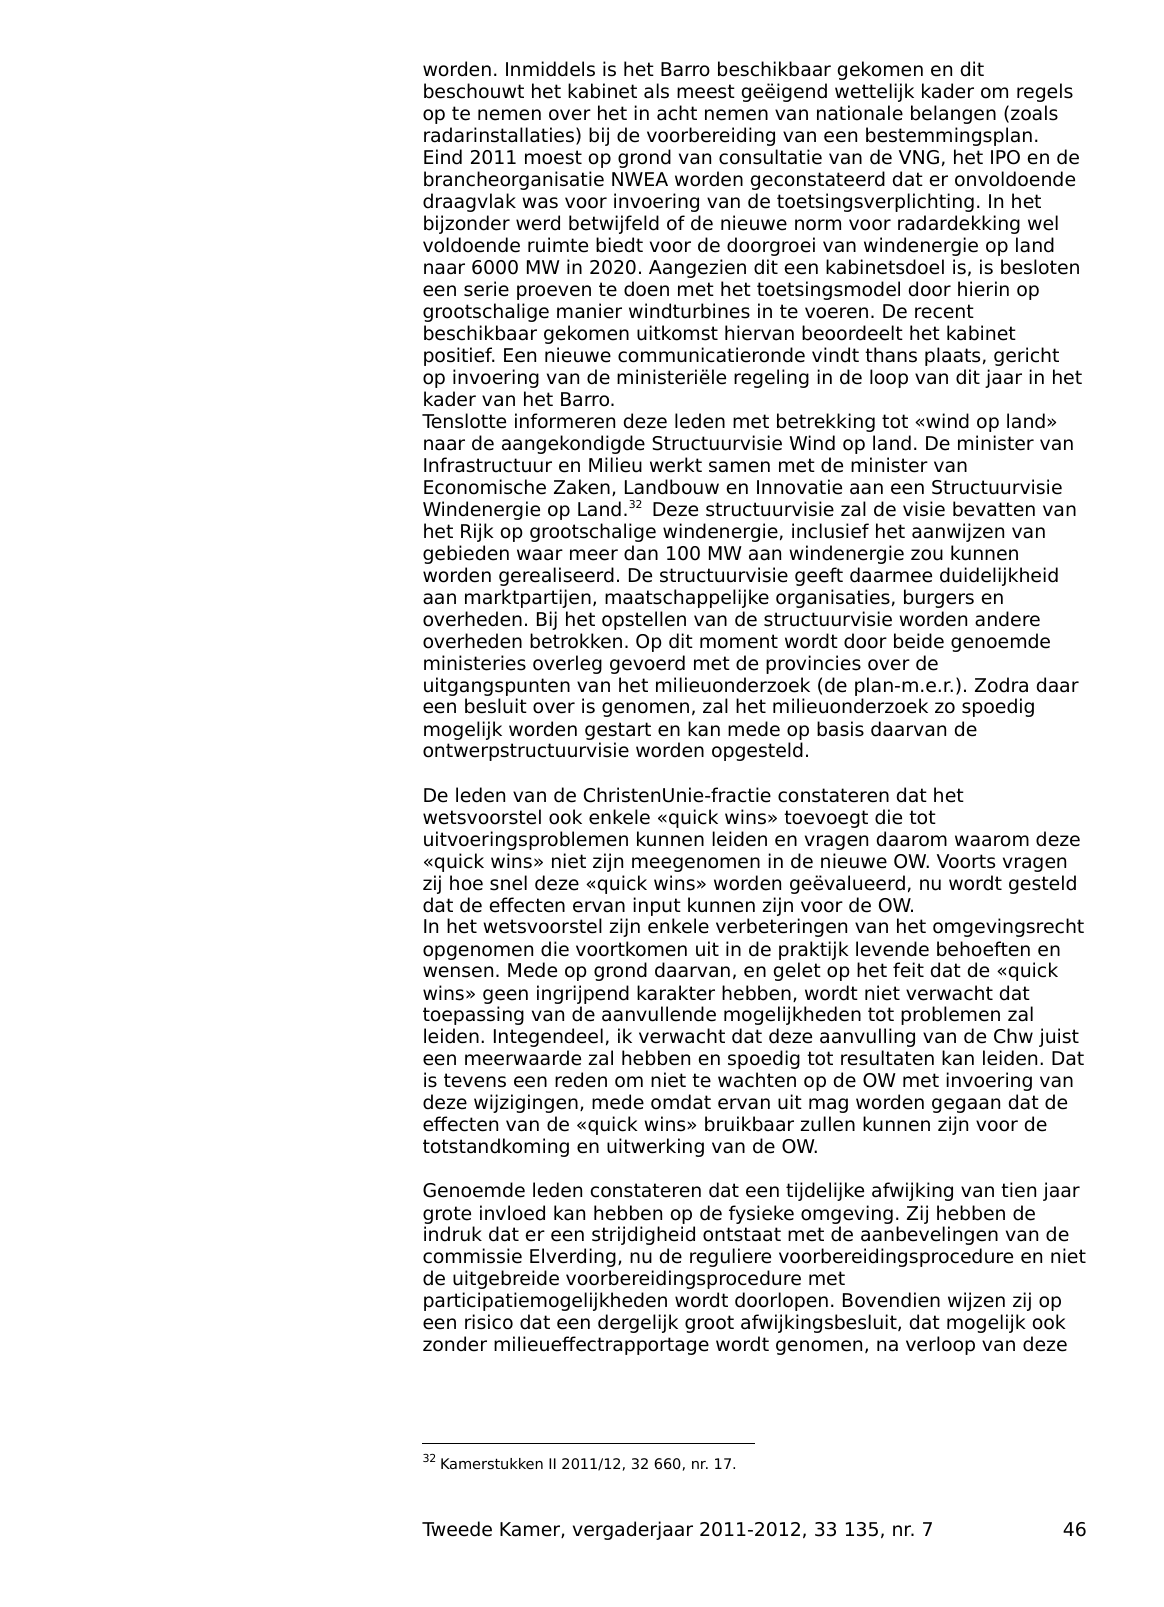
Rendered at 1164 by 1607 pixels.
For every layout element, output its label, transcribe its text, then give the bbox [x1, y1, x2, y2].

text Kamerstukken II 2011/12, 32 660, nr. 17. [422, 1452, 1087, 1474]
text worden. Inmiddels is het Barro beschikbaar gekomen en dit beschouwt het kabinet als meest geëigend wettelijk kader om regels op te nemen over het in acht nemen van nationale belangen (zoals radarinstallaties) bij de voorbereiding van een bestemmingsplan. [422, 59, 1087, 147]
text De leden van de ChristenUnie-fractie constateren dat het wetsvoorstel ook enkele «quick wins» toevoegt die tot uitvoeringsproblemen kunnen leiden en vragen daarom waarom deze «quick wins» niet zijn meegenomen in de nieuwe OW. Voorts vragen zij hoe snel deze «quick wins» worden geëvalueerd, nu wordt gesteld dat de effecten ervan input kunnen zijn voor de OW. [422, 784, 1087, 916]
text In het wetsvoorstel zijn enkele verbeteringen van het omgevingsrecht opgenomen die voortkomen uit in de praktijk levende behoeften en wensen. Mede op grond daarvan, en gelet op het feit dat de «quick wins» geen ingrijpend karakter hebben, wordt niet verwacht dat toepassing van de aanvullende mogelijkheden tot problemen zal leiden. Integendeel, ik verwacht dat deze aanvulling van de Chw juist een meerwaarde zal hebben en spoedig tot resultaten kan leiden. Dat is tevens een reden om niet te wachten op de OW met invoering van deze wijzigingen, mede omdat ervan uit mag worden gegaan dat de effecten van de «quick wins» bruikbaar zullen kunnen zijn voor de totstandkoming en uitwerking van de OW. [422, 916, 1087, 1158]
text Tenslotte informeren deze leden met betrekking tot «wind op land» naar de aangekondigde Structuurvisie Wind op land. De minister van Infrastructuur en Milieu werkt samen met de minister van Economische Zaken, Landbouw en Innovatie aan een Structuurvisie Windenergie op Land. Deze structuurvisie zal de visie bevatten van het Rijk op grootschalige windenergie, inclusief het aanwijzen van gebieden waar meer dan 100 MW aan windenergie zou kunnen worden gerealiseerd. De structuurvisie geeft daarmee duidelijkheid aan marktpartijen, maatschappelijke organisaties, burgers en overheden. Bij het opstellen van de structuurvisie worden andere overheden betrokken. Op dit moment wordt door beide genoemde ministeries overleg gevoerd met de provincies over de uitgangspunten van het milieuonderzoek (de plan-m.e.r.). Zodra daar een besluit over is genomen, zal het milieuonderzoek zo spoedig mogelijk worden gestart en kan mede op basis daarvan de ontwerpstructuurvisie worden opgesteld. [422, 411, 1087, 762]
text Eind 2011 moest op grond van consultatie van de VNG, het IPO en de brancheorganisatie NWEA worden geconstateerd dat er onvoldoende draagvlak was voor invoering van de toetsingsverplichting. In het bijzonder werd betwijfeld of de nieuwe norm voor radardekking wel voldoende ruimte biedt voor de doorgroei van windenergie op land naar 6000 MW in 2020. Aangezien dit een kabinetsdoel is, is besloten een serie proeven te doen met het toetsingsmodel door hierin op grootschalige manier windturbines in te voeren. De recent beschikbaar gekomen uitkomst hiervan beoordeelt het kabinet positief. Een nieuwe communicatieronde vindt thans plaats, gericht op invoering van de ministeriële regeling in de loop van dit jaar in het kader van het Barro. [422, 147, 1087, 411]
text Genoemde leden constateren dat een tijdelijke afwijking van tien jaar grote invloed kan hebben op de fysieke omgeving. Zij hebben de indruk dat er een strijdigheid ontstaat met de aanbevelingen van de commissie Elverding, nu de reguliere voorbereidingsprocedure en niet de uitgebreide voorbereidingsprocedure met participatiemogelijkheden wordt doorlopen. Bovendien wijzen zij op een risico dat een dergelijk groot afwijkingsbesluit, dat mogelijk ook zonder milieueffectrapportage wordt genomen, na verloop van deze [422, 1180, 1087, 1356]
